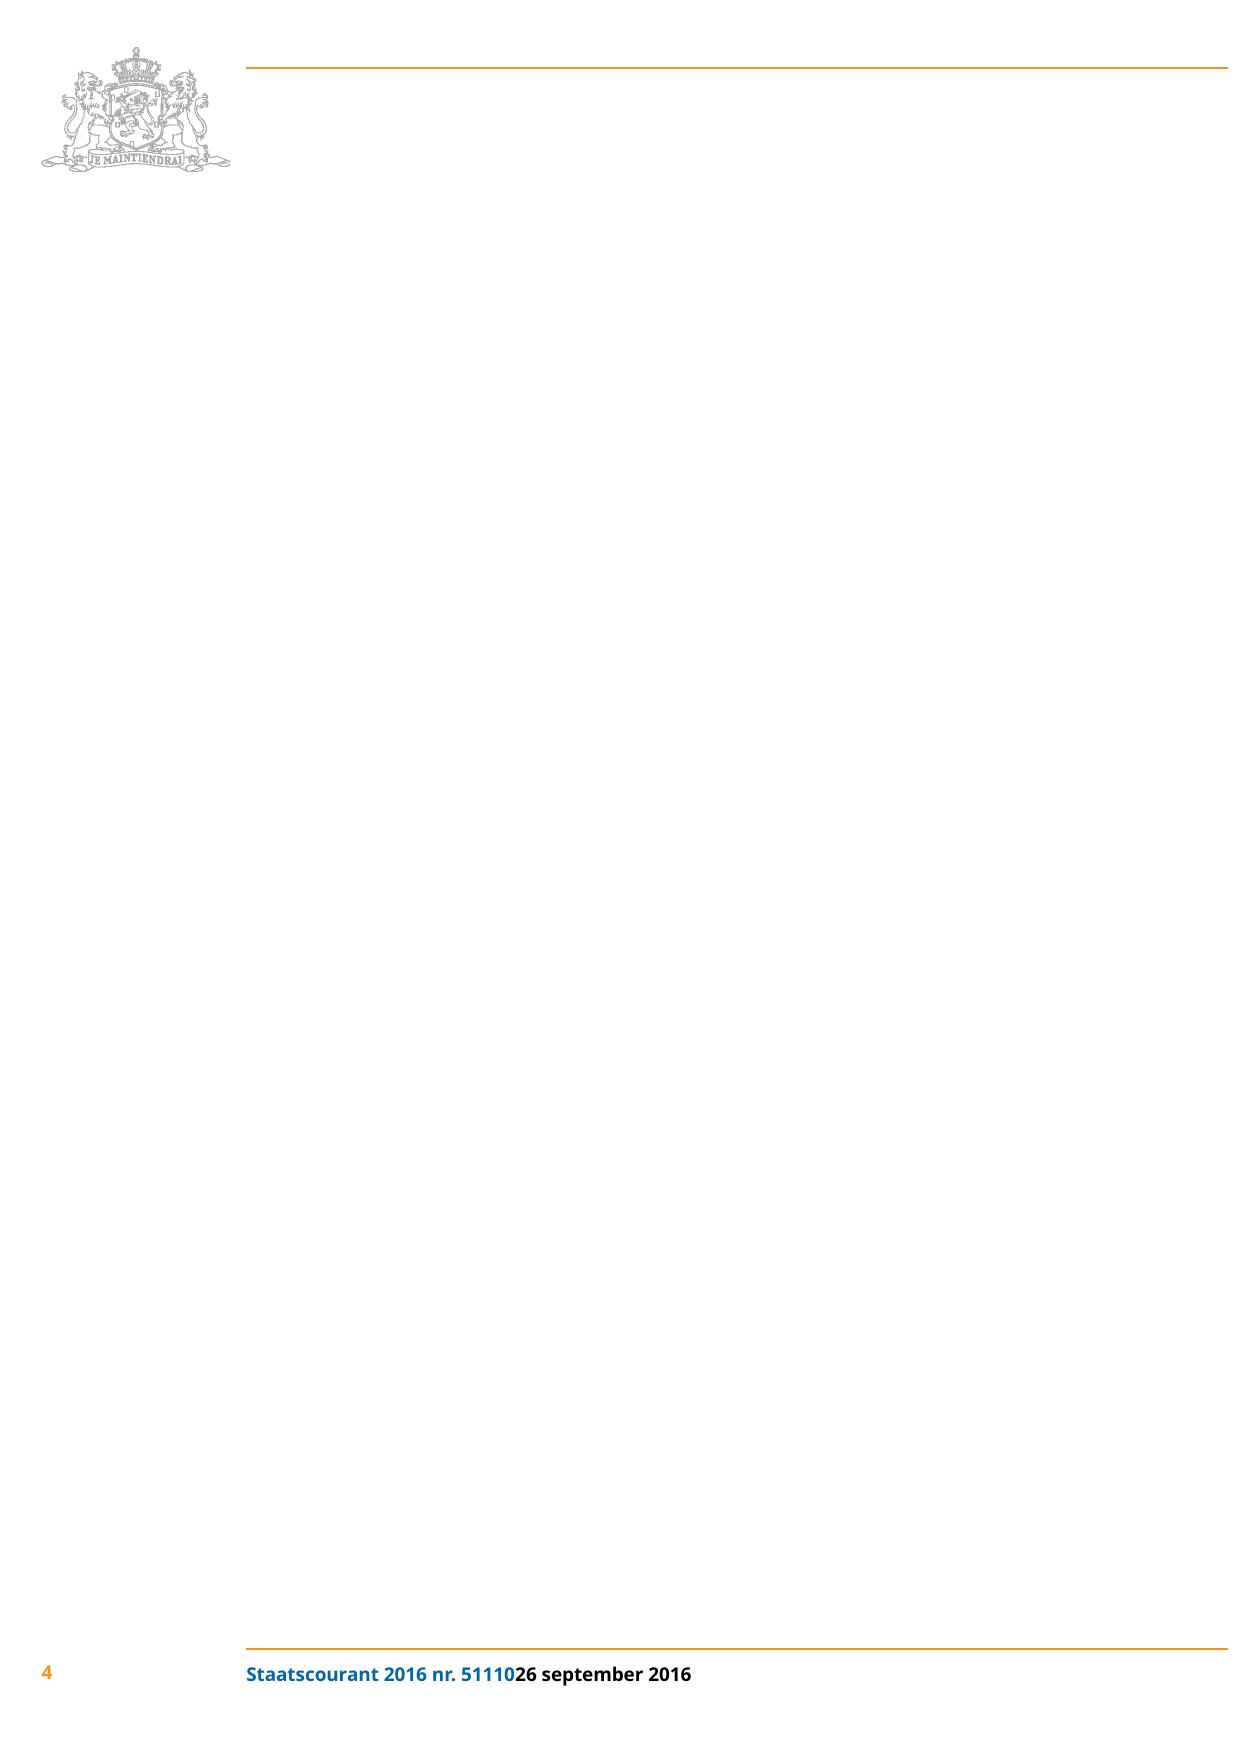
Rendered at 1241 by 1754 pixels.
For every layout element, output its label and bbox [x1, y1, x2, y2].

picture [41, 47, 231, 172]
